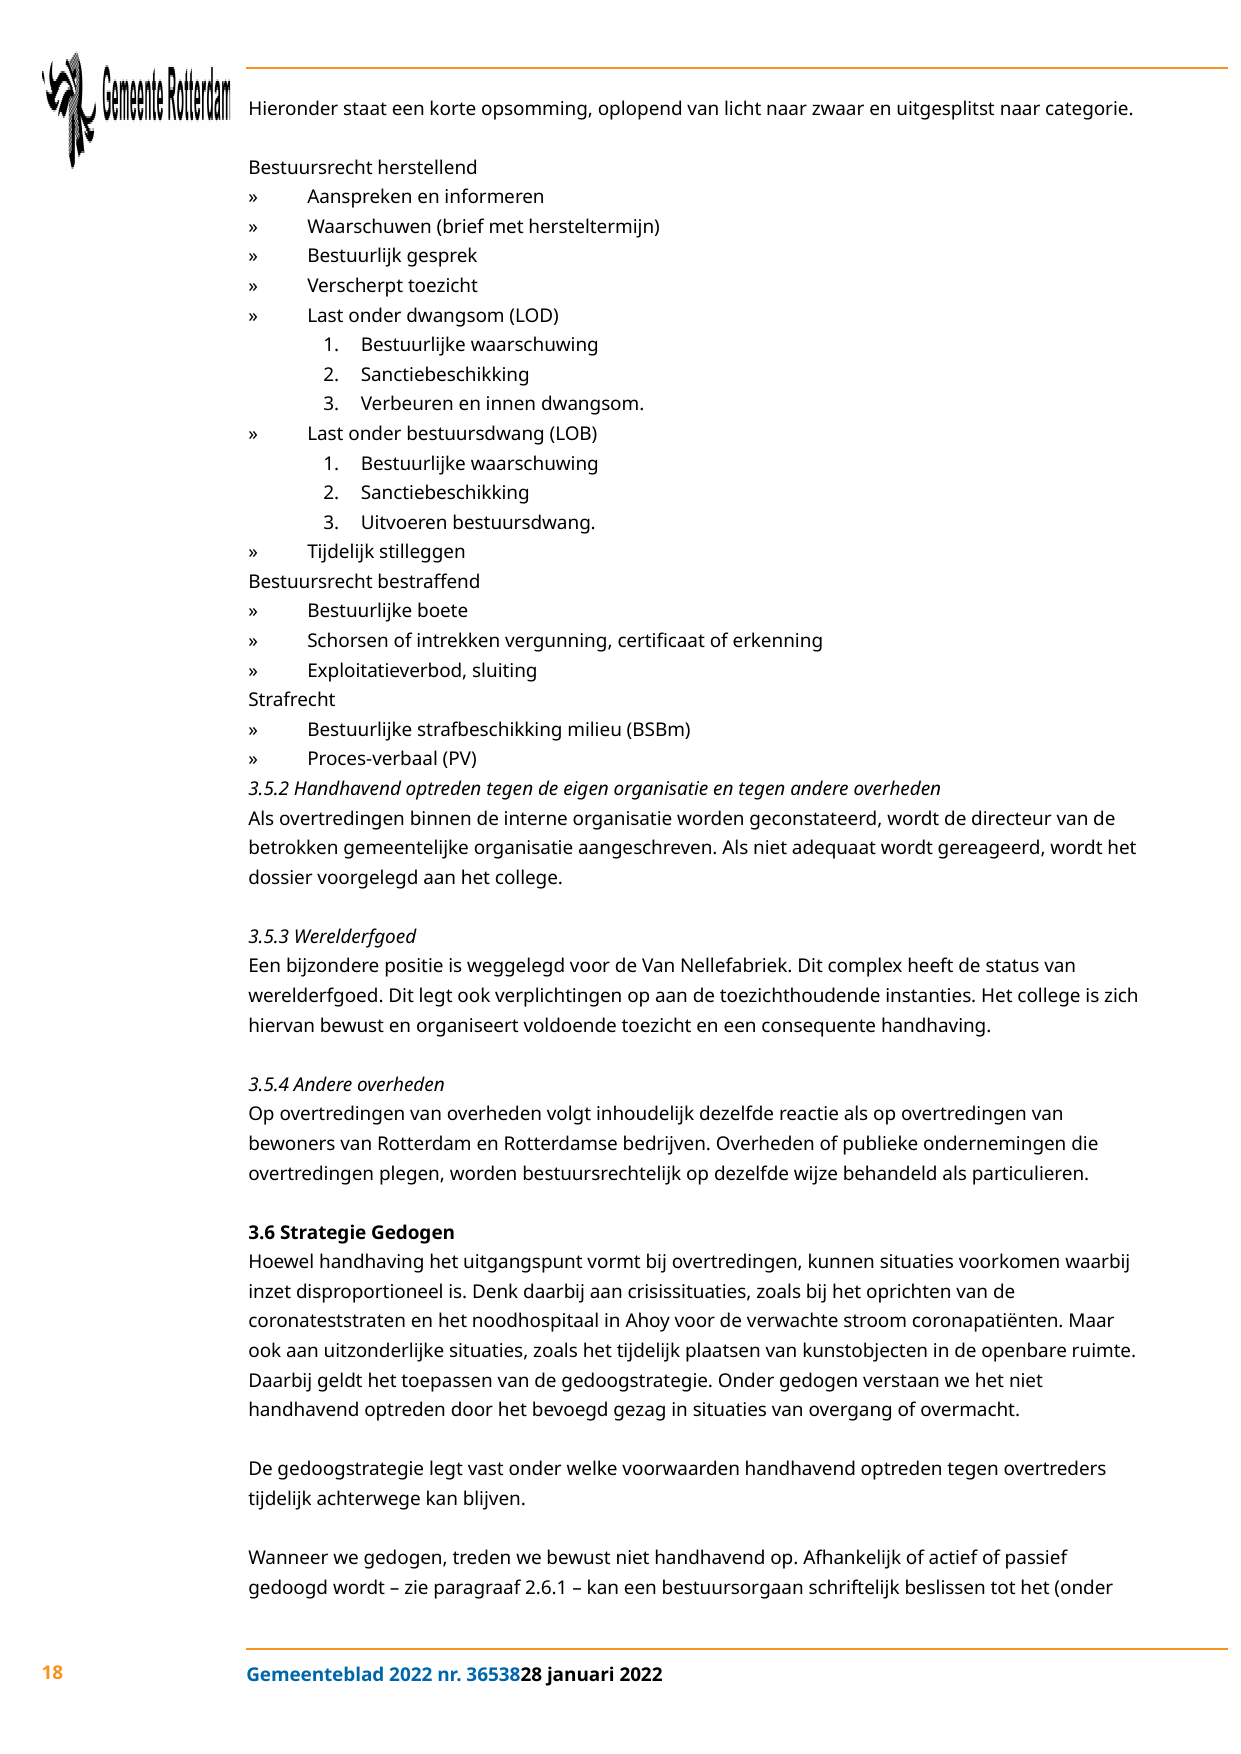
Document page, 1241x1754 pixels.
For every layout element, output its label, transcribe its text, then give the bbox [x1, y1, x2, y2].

text 3.5.2 Handhavend optreden tegen de eigen organisatie en tegen andere overheden [248, 775, 1152, 801]
list Last onder dwangsom (LOD) [248, 302, 1152, 328]
list Uitvoeren bestuursdwang. [323, 509, 1152, 535]
picture [41, 47, 231, 172]
text Bestuursrecht bestraffend [248, 568, 1152, 594]
list Schorsen of intrekken vergunning, certificaat of erkenning [248, 627, 1152, 653]
text 3.6 Strategie Gedogen [248, 1219, 1152, 1245]
list Bestuurlijke waarschuwing [323, 331, 1152, 357]
list Bestuurlijke strafbeschikking milieu (BSBm) [248, 716, 1152, 742]
list Tijdelijk stilleggen [248, 538, 1152, 564]
text Een bijzondere positie is weggelegd voor de Van Nellefabriek. Dit complex heeft de status van werelderfgoed. Dit legt ook verplichtingen op aan de toezichthoudende instanties. Het college is zich hiervan bewust en organiseert voldoende toezicht en een consequente handhaving. [248, 953, 1152, 1038]
text De gedoogstrategie legt vast onder welke voorwaarden handhavend optreden tegen overtreders tijdelijk achterwege kan blijven. [248, 1456, 1152, 1511]
list Exploitatieverbod, sluiting [248, 657, 1152, 683]
list Proces-verbaal (PV) [248, 746, 1152, 771]
list Bestuurlijk gesprek [248, 243, 1152, 268]
list Bestuurlijke boete [248, 598, 1152, 623]
text Wanneer we gedogen, treden we bewust niet handhavend op. Afhankelijk of actief of passief gedoogd wordt – zie paragraaf 2.6.1 – kan een bestuursor­gaan schriftelijk beslissen tot het (onder [248, 1544, 1152, 1600]
text 3.5.4 Andere overheden [248, 1071, 1152, 1097]
list Bestuurlijke waarschuwing [323, 450, 1152, 476]
list Verbeuren en innen dwangsom. [323, 391, 1152, 416]
list Waarschuwen (brief met hersteltermijn) [248, 213, 1152, 239]
text Bestuursrecht herstellend [248, 154, 1152, 180]
text Hoewel handhaving het uitgangspunt vormt bij overtredingen, kunnen situaties voorkomen waarbij inzet disproportioneel is. Denk daarbij aan crisissituaties, zoals bij het oprichten van de coronateststraten en het noodhospitaal in Ahoy voor de verwachte stroom coronapatiënten. Maar ook aan uitzonderlijke situaties, zoals het tijdelijk plaatsen van kunstobjecten in de openbare ruimte. Daarbij geldt het toepassen van de gedoogstrategie. Onder gedogen verstaan we het niet handhavend optreden door het bevoegd gezag in situaties van overgang of overmacht. [248, 1248, 1152, 1422]
text Als overtredingen binnen de interne organisatie worden geconstateerd, wordt de directeur van de betrokken gemeentelijke organisatie aangeschreven. Als niet adequaat wordt gereageerd, wordt het dossier voorgelegd aan het college. [248, 805, 1152, 890]
text Hieronder staat een korte opsomming, oplopend van licht naar zwaar en uitgesplitst naar categorie. [248, 95, 1152, 121]
text Strafrecht [248, 686, 1152, 712]
list Aanspreken en informeren [248, 183, 1152, 209]
list Verscherpt toezicht [248, 272, 1152, 298]
list Sanctiebeschikking [323, 479, 1152, 505]
list Last onder bestuursdwang (LOB) [248, 420, 1152, 446]
text 3.5.3 Werelderfgoed [248, 923, 1152, 949]
text Op overtredingen van overheden volgt inhoudelijk dezelfde reactie als op overtredingen van bewoners van Rotterdam en Rotterdamse bedrijven. Overheden of publieke ondernemingen die overtredingen plegen, worden bestuursrechtelijk op dezelfde wijze behandeld als particulieren. [248, 1101, 1152, 1186]
list Sanctiebeschikking [323, 361, 1152, 387]
